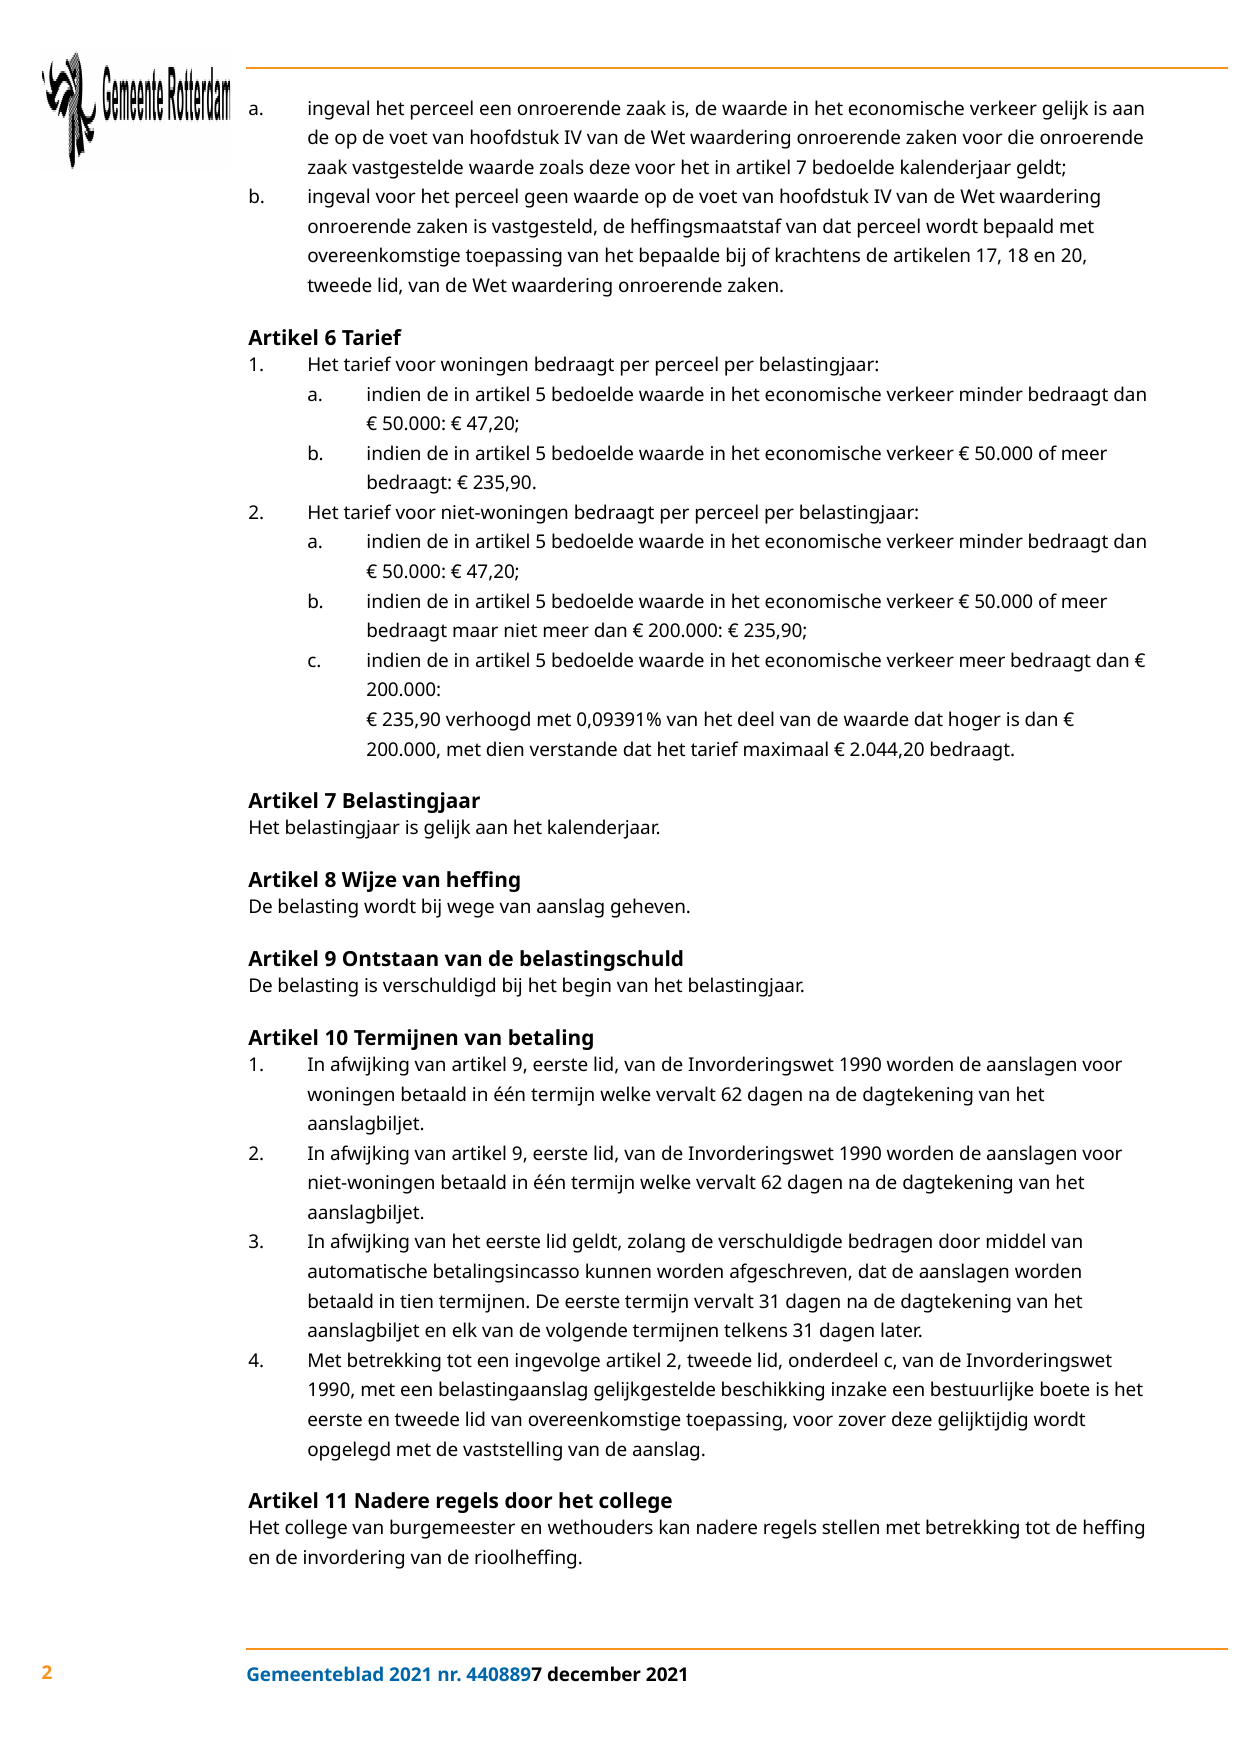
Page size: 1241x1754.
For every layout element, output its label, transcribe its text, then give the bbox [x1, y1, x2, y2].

text De belasting wordt bij wege van aanslag geheven. [248, 893, 1152, 919]
text Artikel 6 Tarief [248, 323, 1152, 351]
list ingeval voor het perceel geen waarde op de voet van hoofdstuk IV van de Wet waardering onroerende zaken is vastgesteld, de heffingsmaatstaf van dat perceel wordt bepaald met overeenkomstige toepassing van het bepaalde bij of krachtens de artikelen 17, 18 en 20, tweede lid, van de Wet waardering onroerende zaken. [248, 183, 1152, 298]
list indien de in artikel 5 bedoelde waarde in het economische verkeer meer bedraagt dan € 200.000: [307, 647, 1152, 702]
text Artikel 7 Belastingjaar [248, 786, 1152, 814]
list In afwijking van het eerste lid geldt, zolang de verschuldigde bedragen door middel van automatische betalingsincasso kunnen worden afgeschreven, dat de aanslagen worden betaald in tien termijnen. De eerste termijn vervalt 31 dagen na de dagtekening van het aanslagbiljet en elk van de volgende termijnen telkens 31 dagen later. [248, 1229, 1152, 1343]
text Artikel 10 Termijnen van betaling [248, 1023, 1152, 1051]
picture [41, 47, 231, 172]
list Het tarief voor woningen bedraagt per perceel per belastingjaar: [248, 351, 1152, 377]
list ingeval het perceel een onroerende zaak is, de waarde in het economische verkeer gelijk is aan de op de voet van hoofdstuk IV van de Wet waardering onroerende zaken voor die onroerende zaak vastgestelde waarde zoals deze voor het in artikel 7 bedoelde kalenderjaar geldt; [248, 95, 1152, 180]
list Met betrekking tot een ingevolge artikel 2, tweede lid, onderdeel c, van de Invorderingswet 1990, met een belastingaanslag gelijkgestelde beschikking inzake een bestuurlijke boete is het eerste en tweede lid van overeenkomstige toepassing, voor zover deze gelijktijdig wordt opgelegd met de vaststelling van de aanslag. [248, 1347, 1152, 1461]
text De belasting is verschuldigd bij het begin van het belastingjaar. [248, 972, 1152, 998]
list In afwijking van artikel 9, eerste lid, van de Invorderingswet 1990 worden de aanslagen voor niet-woningen betaald in één termijn welke vervalt 62 dagen na de dagtekening van het aanslagbiljet. [248, 1140, 1152, 1225]
list indien de in artikel 5 bedoelde waarde in het economische verkeer € 50.000 of meer bedraagt: € 235,90. [307, 440, 1152, 495]
list Het tarief voor niet-woningen bedraagt per perceel per belastingjaar: [248, 499, 1152, 525]
text Het college van burgemeester en wethouders kan nadere regels stellen met betrekking tot de heffing en de invordering van de rioolheffing. [248, 1514, 1152, 1570]
text Artikel 8 Wijze van heffing [248, 865, 1152, 893]
text Artikel 11 Nadere regels door het college [248, 1486, 1152, 1514]
list indien de in artikel 5 bedoelde waarde in het economische verkeer minder bedraagt dan € 50.000: € 47,20; [307, 529, 1152, 584]
list indien de in artikel 5 bedoelde waarde in het economische verkeer € 50.000 of meer bedraagt maar niet meer dan € 200.000: € 235,90; [307, 588, 1152, 643]
list indien de in artikel 5 bedoelde waarde in het economische verkeer minder bedraagt dan € 50.000: € 47,20; [307, 381, 1152, 436]
text Artikel 9 Ontstaan van de belastingschuld [248, 944, 1152, 972]
list € 235,90 verhoogd met 0,09391% van het deel van de waarde dat hoger is dan € 200.000, met dien verstande dat het tarief maximaal € 2.044,20 bedraagt. [307, 706, 1152, 761]
text Het belastingjaar is gelijk aan het kalenderjaar. [248, 814, 1152, 840]
list In afwijking van artikel 9, eerste lid, van de Invorderingswet 1990 worden de aanslagen voor woningen betaald in één termijn welke vervalt 62 dagen na de dagtekening van het aanslagbiljet. [248, 1051, 1152, 1136]
